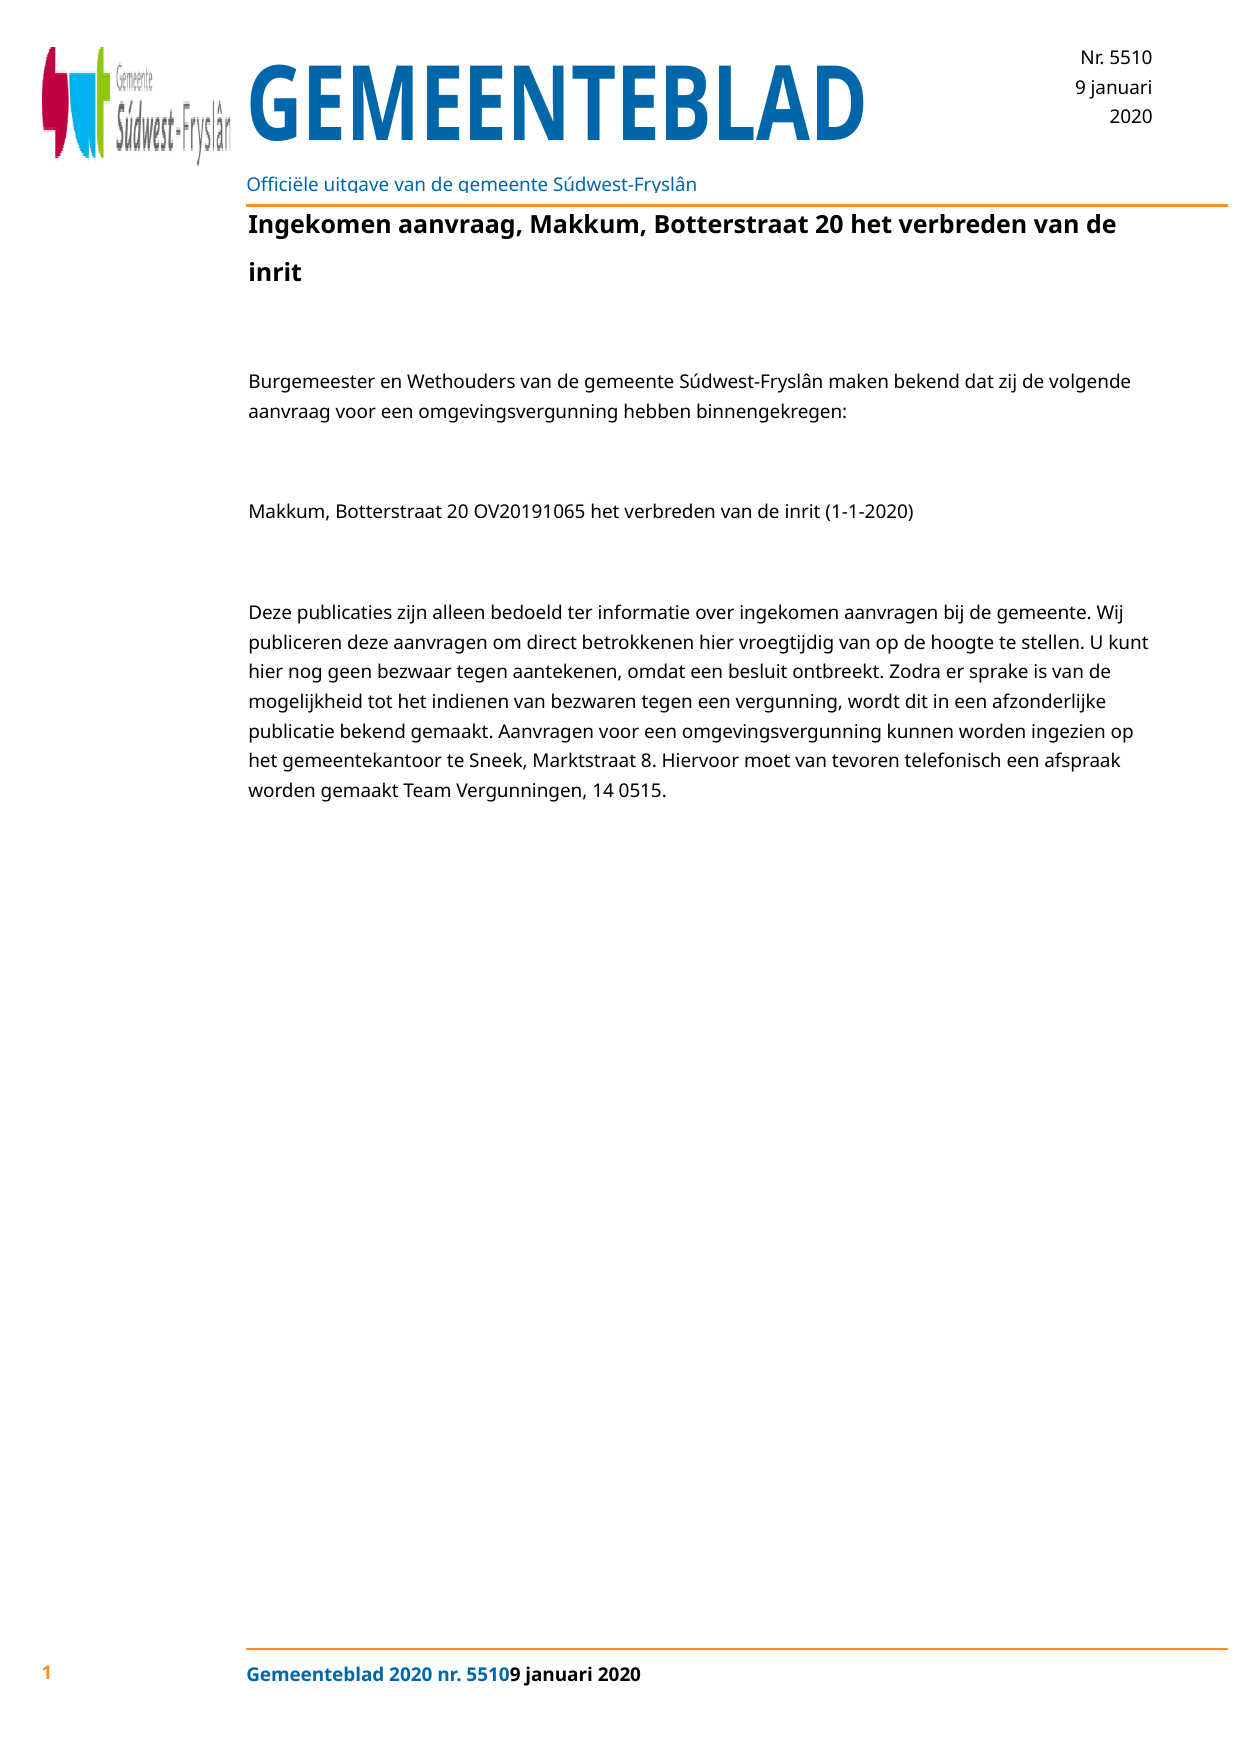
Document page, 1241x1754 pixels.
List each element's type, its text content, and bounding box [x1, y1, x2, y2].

text Deze publicaties zijn alleen bedoeld ter informatie over ingekomen aanvragen bij de gemeente. Wij publiceren deze aanvragen om direct betrokkenen hier vroegtijdig van op de hoogte te stellen. U kunt hier nog geen bezwaar tegen aantekenen, omdat een besluit ontbreekt. Zodra er sprake is van de mogelijkheid tot het indienen van bezwaren tegen een vergunning, wordt dit in een afzonderlijke publicatie bekend gemaakt. Aanvragen voor een omgevingsvergunning kunnen worden ingezien op het gemeentekantoor te Sneek, Marktstraat 8. Hiervoor moet van tevoren telefonisch een afspraak worden gemaakt Team Vergunningen, 14 0515. [248, 599, 1152, 803]
text Ingekomen aanvraag, Makkum, Botterstraat 20 het verbreden van de inrit [248, 207, 1152, 288]
picture [41, 47, 231, 172]
text Makkum, Botterstraat 20 OV20191065 het verbreden van de inrit (1-1-2020) [248, 499, 1152, 524]
text Burgemeester en Wethouders van de gemeente Súdwest-Fryslân maken bekend dat zij de volgende aanvraag voor een omgevingsvergunning hebben binnengekregen: [248, 368, 1152, 424]
